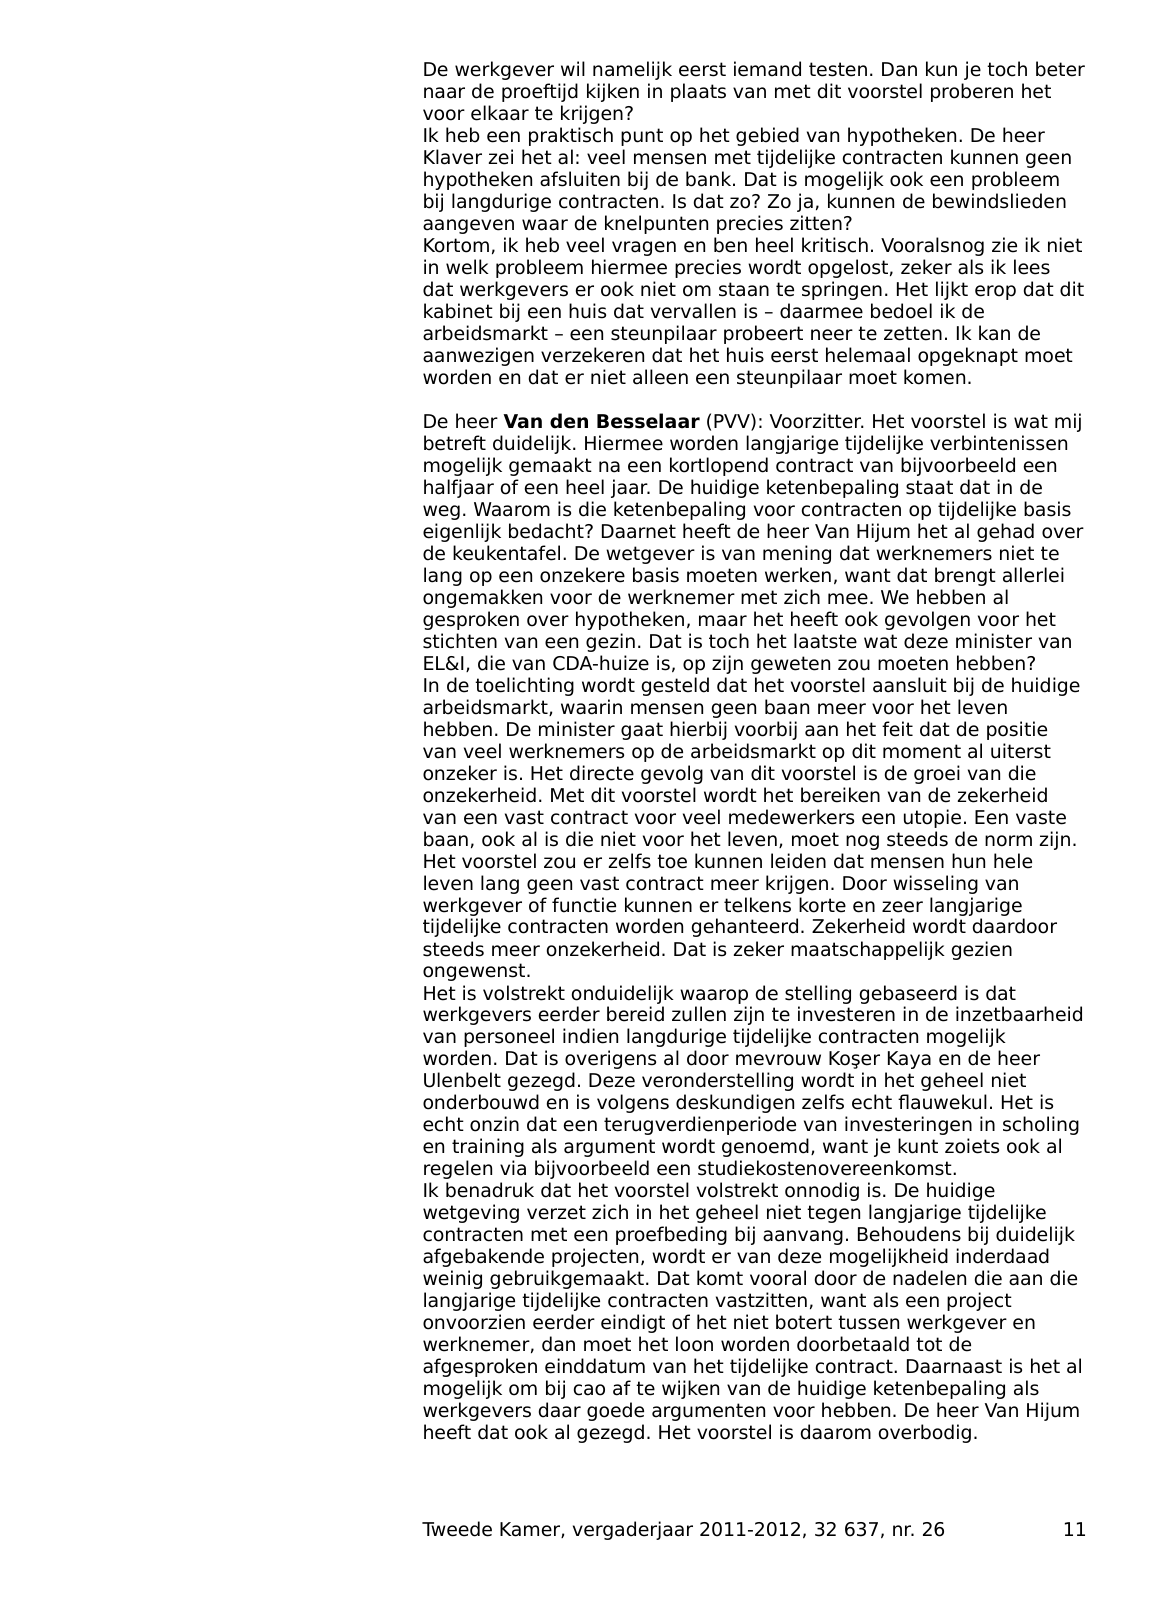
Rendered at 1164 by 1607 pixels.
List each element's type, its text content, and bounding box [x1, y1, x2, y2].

text Ik heb een praktisch punt op het gebied van hypotheken. De heer Klaver zei het al: veel mensen met tijdelijke contracten kunnen geen hypotheken afsluiten bij de bank. Dat is mogelijk ook een probleem bij langdurige contracten. Is dat zo? Zo ja, kunnen de bewindslieden aangeven waar de knelpunten precies zitten? [422, 125, 1087, 235]
text De werkgever wil namelijk eerst iemand testen. Dan kun je toch beter naar de proeftijd kijken in plaats van met dit voorstel proberen het voor elkaar te krijgen? [422, 59, 1087, 125]
text Ik benadruk dat het voorstel volstrekt onnodig is. De huidige wetgeving verzet zich in het geheel niet tegen langjarige tijdelijke contracten met een proefbeding bij aanvang. Behoudens bij duidelijk afgebakende projecten, wordt er van deze mogelijkheid inderdaad weinig gebruikgemaakt. Dat komt vooral door de nadelen die aan die langjarige tijdelijke contracten vastzitten, want als een project onvoorzien eerder eindigt of het niet botert tussen werkgever en werknemer, dan moet het loon worden doorbetaald tot de afgesproken einddatum van het tijdelijke contract. Daarnaast is het al mogelijk om bij cao af te wijken van de huidige ketenbepaling als werkgevers daar goede argumenten voor hebben. De heer Van Hijum heeft dat ook al gezegd. Het voorstel is daarom overbodig. [422, 1180, 1087, 1444]
text De heer Van den Besselaar (PVV): Voorzitter. Het voorstel is wat mij betreft duidelijk. Hiermee worden langjarige tijdelijke verbintenissen mogelijk gemaakt na een kortlopend contract van bijvoorbeeld een halfjaar of een heel jaar. De huidige ketenbepaling staat dat in de weg. Waarom is die ketenbepaling voor contracten op tijdelijke basis eigenlijk bedacht? Daarnet heeft de heer Van Hijum het al gehad over de keukentafel. De wetgever is van mening dat werknemers niet te lang op een onzekere basis moeten werken, want dat brengt allerlei ongemakken voor de werknemer met zich mee. We hebben al gesproken over hypotheken, maar het heeft ook gevolgen voor het stichten van een gezin. Dat is toch het laatste wat deze minister van EL&I, die van CDA-huize is, op zijn geweten zou moeten hebben? [422, 411, 1087, 675]
text Kortom, ik heb veel vragen en ben heel kritisch. Vooralsnog zie ik niet in welk probleem hiermee precies wordt opgelost, zeker als ik lees dat werkgevers er ook niet om staan te springen. Het lijkt erop dat dit kabinet bij een huis dat vervallen is – daarmee bedoel ik de arbeidsmarkt – een steunpilaar probeert neer te zetten. Ik kan de aanwezigen verzekeren dat het huis eerst helemaal opgeknapt moet worden en dat er niet alleen een steunpilaar moet komen. [422, 235, 1087, 389]
text In de toelichting wordt gesteld dat het voorstel aansluit bij de huidige arbeidsmarkt, waarin mensen geen baan meer voor het leven hebben. De minister gaat hierbij voorbij aan het feit dat de positie van veel werknemers op de arbeidsmarkt op dit moment al uiterst onzeker is. Het directe gevolg van dit voorstel is de groei van die onzekerheid. Met dit voorstel wordt het bereiken van de zekerheid van een vast contract voor veel medewerkers een utopie. Een vaste baan, ook al is die niet voor het leven, moet nog steeds de norm zijn. Het voorstel zou er zelfs toe kunnen leiden dat mensen hun hele leven lang geen vast contract meer krijgen. Door wisseling van werkgever of functie kunnen er telkens korte en zeer langjarige tijdelijke contracten worden gehanteerd. Zekerheid wordt daardoor steeds meer onzekerheid. Dat is zeker maatschappelijk gezien ongewenst. [422, 675, 1087, 982]
text Het is volstrekt onduidelijk waarop de stelling gebaseerd is dat werkgevers eerder bereid zullen zijn te investeren in de inzetbaarheid van personeel indien langdurige tijdelijke contracten mogelijk worden. Dat is overigens al door mevrouw Koşer Kaya en de heer Ulenbelt gezegd. Deze veronderstelling wordt in het geheel niet onderbouwd en is volgens deskundigen zelfs echt flauwekul. Het is echt onzin dat een terugverdienperiode van investeringen in scholing en training als argument wordt genoemd, want je kunt zoiets ook al regelen via bijvoorbeeld een studiekostenovereenkomst. [422, 982, 1087, 1180]
